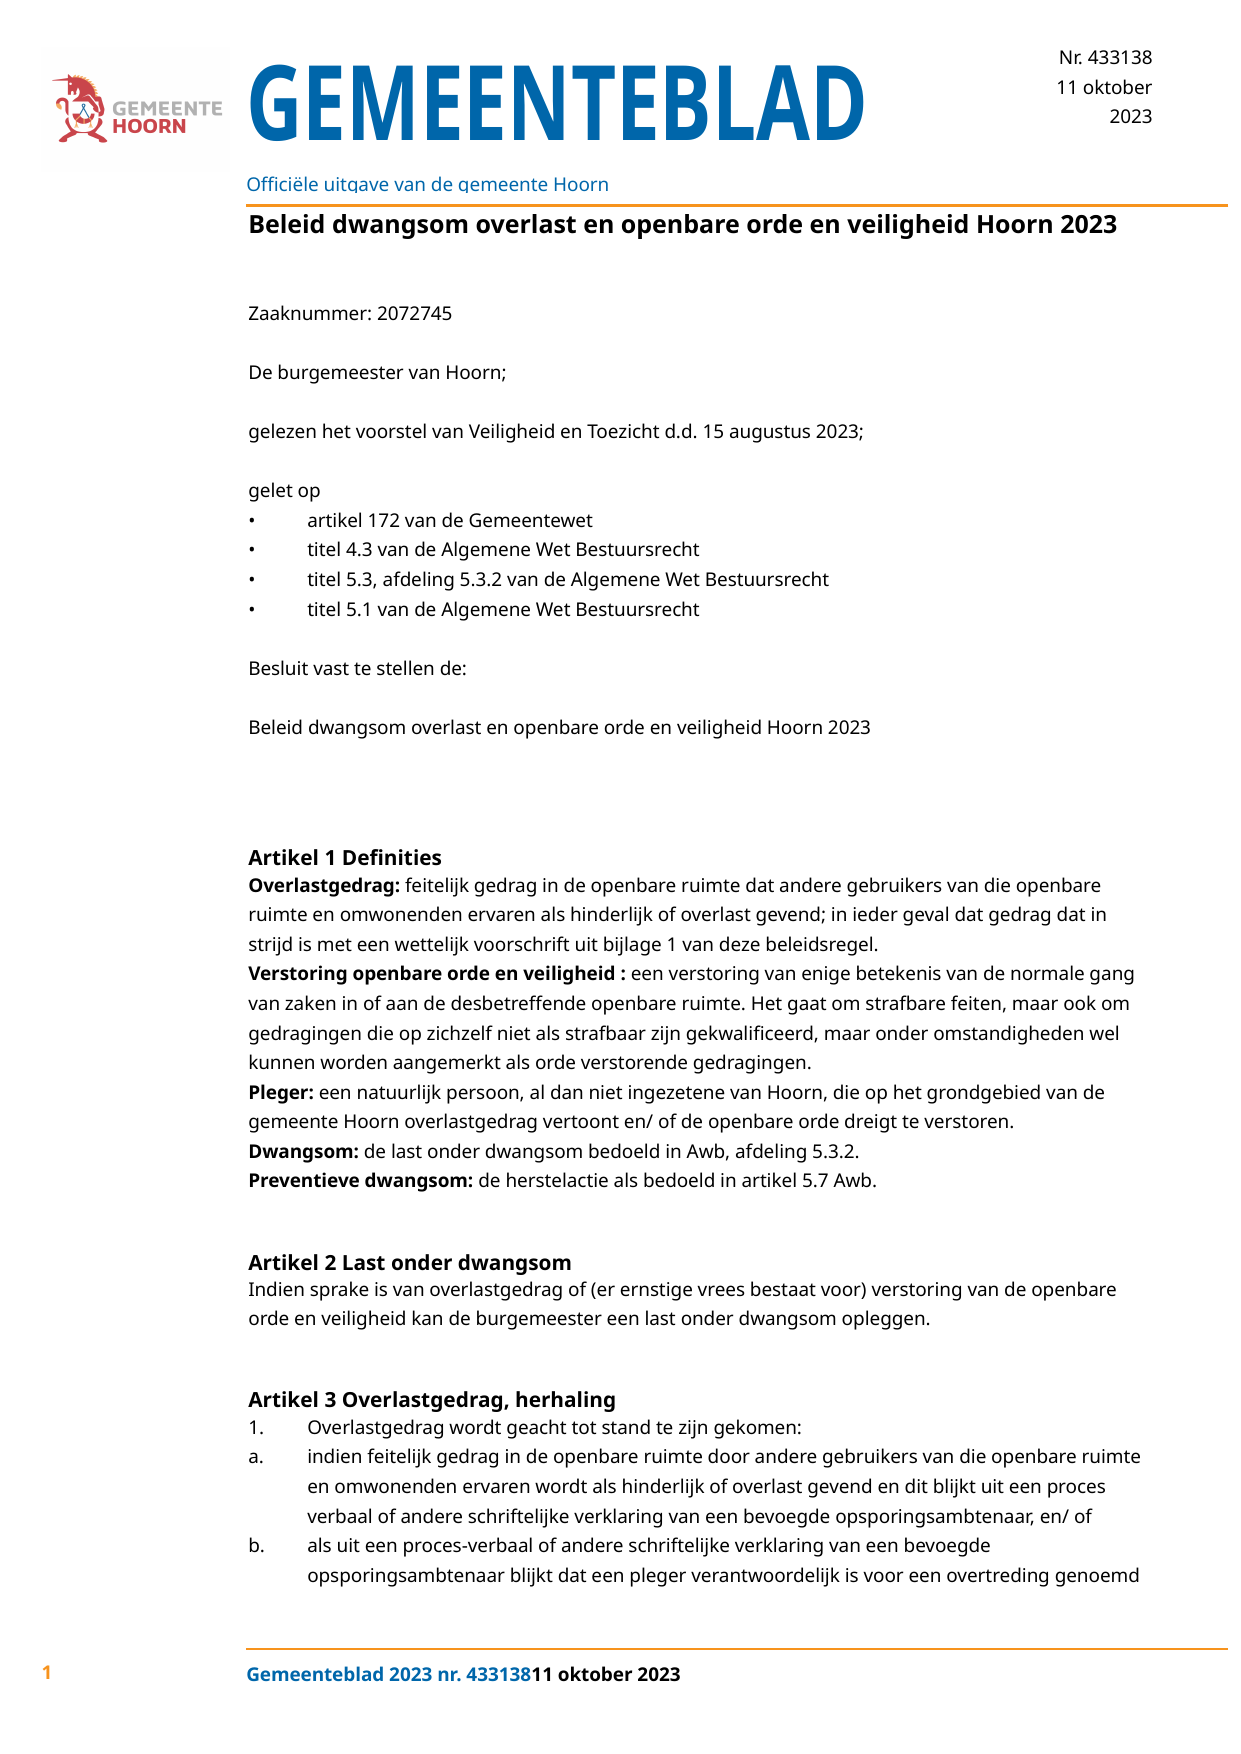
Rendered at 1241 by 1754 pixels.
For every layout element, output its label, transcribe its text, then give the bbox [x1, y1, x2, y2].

text Beleid dwangsom overlast en openbare orde en veiligheid Hoorn 2023 [248, 207, 1152, 241]
list indien feitelijk gedrag in de openbare ruimte door andere gebruikers van die openbare ruimte en omwonenden ervaren wordt als hinderlijk of overlast gevend en dit blijkt uit een proces verbaal of andere schriftelijke verklaring van een bevoegde opsporingsambtenaar, en/ of [248, 1444, 1152, 1528]
text Artikel 2 Last onder dwangsom [248, 1248, 1152, 1276]
text Preventieve dwangsom: de herstelactie als bedoeld in artikel 5.7 Awb. [248, 1168, 1152, 1193]
text Indien sprake is van overlastgedrag of (er ernstige vrees bestaat voor) verstoring van de openbare orde en veiligheid kan de burgemeester een last onder dwangsom opleggen. [248, 1276, 1152, 1331]
text De burgemeester van Hoorn; [248, 359, 1152, 385]
list artikel 172 van de Gemeentewet [248, 507, 1152, 533]
text Zaaknummer: 2072745 [248, 300, 1152, 326]
text gelet op [248, 477, 1152, 503]
text Artikel 1 Definities [248, 843, 1152, 872]
text Artikel 3 Overlastgedrag, herhaling [248, 1386, 1152, 1414]
list titel 5.3, afdeling 5.3.2 van de Algemene Wet Bestuursrecht [248, 566, 1152, 592]
text gelezen het voorstel van Veiligheid en Toezicht d.d. 15 augustus 2023; [248, 418, 1152, 444]
picture [41, 47, 231, 172]
text Besluit vast te stellen de: [248, 655, 1152, 681]
list Overlastgedrag wordt geacht tot stand te zijn gekomen: [248, 1414, 1152, 1440]
text Pleger: een natuurlijk persoon, al dan niet ingezetene van Hoorn, die op het grondgebied van de gemeente Hoorn overlastgedrag vertoont en/ of de openbare orde dreigt te verstoren. [248, 1079, 1152, 1134]
text Overlastgedrag: feitelijk gedrag in de openbare ruimte dat andere gebruikers van die openbare ruimte en omwonenden ervaren als hinderlijk of overlast gevend; in ieder geval dat gedrag dat in strijd is met een wettelijk voorschrift uit bijlage 1 van deze beleidsregel. [248, 872, 1152, 957]
text Beleid dwangsom overlast en openbare orde en veiligheid Hoorn 2023 [248, 714, 1152, 740]
text Verstoring openbare orde en veiligheid : een verstoring van enige betekenis van de normale gang van zaken in of aan de desbetreffende openbare ruimte. Het gaat om strafbare feiten, maar ook om gedragingen die op zichzelf niet als strafbaar zijn gekwalificeerd, maar onder omstandigheden wel kunnen worden aangemerkt als orde verstorende gedragingen. [248, 961, 1152, 1075]
list titel 4.3 van de Algemene Wet Bestuursrecht [248, 537, 1152, 562]
list als uit een proces-verbaal of andere schriftelijke verklaring van een bevoegde opsporingsambtenaar blijkt dat een pleger verantwoordelijk is voor een overtreding genoemd [248, 1532, 1152, 1588]
list titel 5.1 van de Algemene Wet Bestuursrecht [248, 596, 1152, 621]
text Dwangsom: de last onder dwangsom bedoeld in Awb, afdeling 5.3.2. [248, 1138, 1152, 1164]
